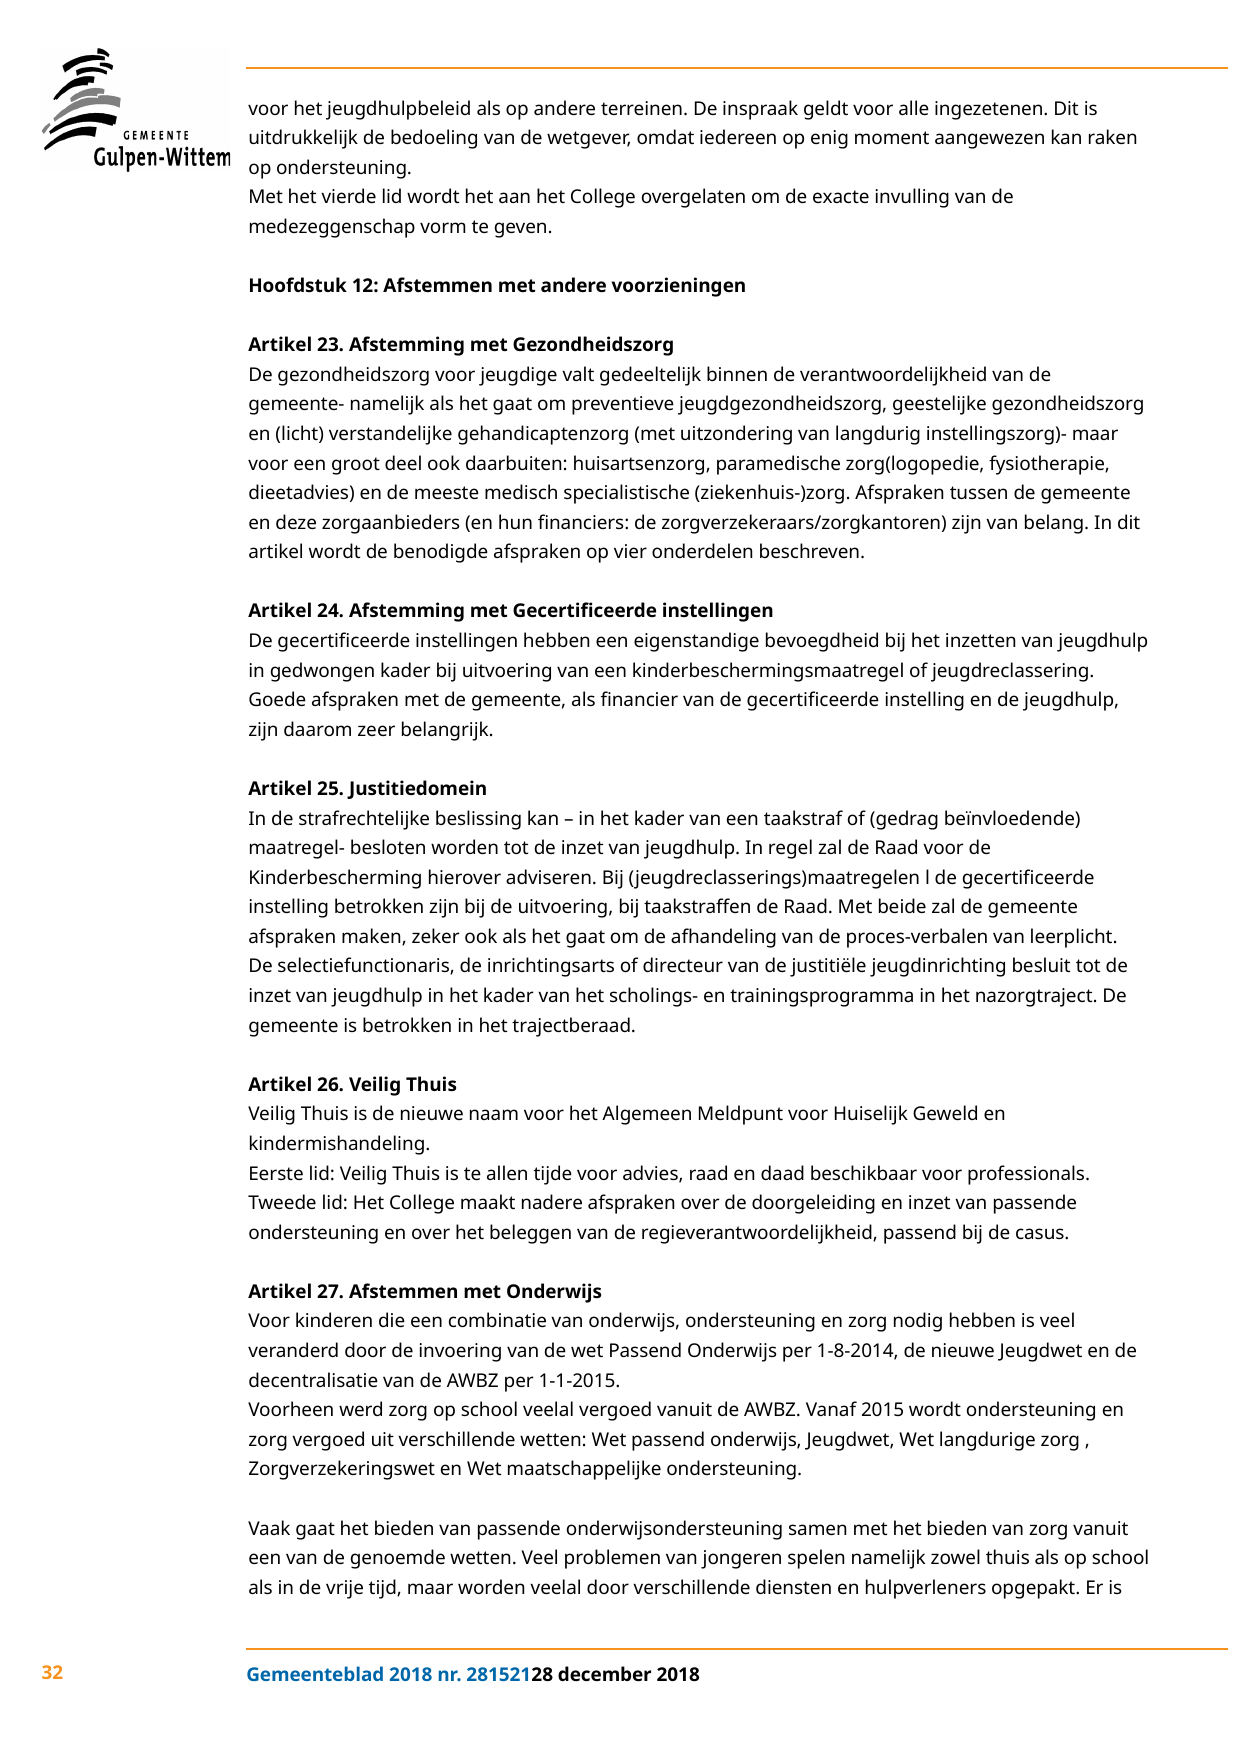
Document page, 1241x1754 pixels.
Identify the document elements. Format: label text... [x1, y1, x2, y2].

text De gezondheidszorg voor jeugdige valt gedeeltelijk binnen de verantwoordelijkheid van de gemeente- namelijk als het gaat om preventieve jeugdgezondheidszorg, geestelijke gezondheidszorg en (licht) verstandelijke gehandicaptenzorg (met uitzondering van langdurig instellingszorg)- maar voor een groot deel ook daarbuiten: huisartsenzorg, paramedische zorg(logopedie, fysiotherapie, dieetadvies) en de meeste medisch specialistische (ziekenhuis-)zorg. Afspraken tussen de gemeente en deze zorgaanbieders (en hun financiers: de zorgverzekeraars/zorgkantoren) zijn van belang. In dit artikel wordt de benodigde afspraken op vier onderdelen beschreven. [248, 361, 1152, 564]
text Tweede lid: Het College maakt nadere afspraken over de doorgeleiding en inzet van passende ondersteuning en over het beleggen van de regieverantwoordelijkheid, passend bij de casus. [248, 1189, 1152, 1245]
text Veilig Thuis is de nieuwe naam voor het Algemeen Meldpunt voor Huiselijk Geweld en kindermishandeling. [248, 1101, 1152, 1156]
text Artikel 25. Justitiedomein [248, 775, 1152, 801]
text De gecertificeerde instellingen hebben een eigenstandige bevoegdheid bij het inzetten van jeugdhulp in gedwongen kader bij uitvoering van een kinderbeschermingsmaatregel of jeugdreclassering. Goede afspraken met de gemeente, als financier van de gecertificeerde instelling en de jeugdhulp, zijn daarom zeer belangrijk. [248, 627, 1152, 742]
text In de strafrechtelijke beslissing kan – in het kader van een taakstraf of (gedrag beïnvloedende) maatregel- besloten worden tot de inzet van jeugdhulp. In regel zal de Raad voor de Kinderbescherming hierover adviseren. Bij (jeugdreclasserings)maatregelen l de gecertificeerde instelling betrokken zijn bij de uitvoering, bij taakstraffen de Raad. Met beide zal de gemeente afspraken maken, zeker ook als het gaat om de afhandeling van de proces-verbalen van leerplicht. [248, 805, 1152, 949]
text De selectiefunctionaris, de inrichtingsarts of directeur van de justitiële jeugdinrichting besluit tot de inzet van jeugdhulp in het kader van het scholings- en trainingsprogramma in het nazorgtraject. De gemeente is betrokken in het trajectberaad. [248, 953, 1152, 1038]
text Artikel 27. Afstemmen met Onderwijs [248, 1278, 1152, 1304]
text Artikel 23. Afstemming met Gezondheidszorg [248, 331, 1152, 357]
text voor het jeugdhulpbeleid als op andere terreinen. De inspraak geldt voor alle ingezetenen. Dit is uitdrukkelijk de bedoeling van de wetgever, omdat iedereen op enig moment aangewezen kan raken op ondersteuning. [248, 95, 1152, 180]
text Eerste lid: Veilig Thuis is te allen tijde voor advies, raad en daad beschikbaar voor professionals. [248, 1160, 1152, 1186]
text Met het vierde lid wordt het aan het College overgelaten om de exacte invulling van de medezeggenschap vorm te geven. [248, 183, 1152, 239]
text Artikel 26. Veilig Thuis [248, 1071, 1152, 1097]
text Voor kinderen die een combinatie van onderwijs, ondersteuning en zorg nodig hebben is veel veranderd door de invoering van de wet Passend Onderwijs per 1-8-2014, de nieuwe Jeugdwet en de decentralisatie van de AWBZ per 1-1-2015. [248, 1308, 1152, 1393]
text Artikel 24. Afstemming met Gecertificeerde instellingen [248, 598, 1152, 623]
picture [41, 47, 231, 172]
text Hoofdstuk 12: Afstemmen met andere voorzieningen [248, 272, 1152, 298]
text Voorheen werd zorg op school veelal vergoed vanuit de AWBZ. Vanaf 2015 wordt ondersteuning en zorg vergoed uit verschillende wetten: Wet passend onderwijs, Jeugdwet, Wet langdurige zorg , Zorgverzekeringswet en Wet maatschappelijke ondersteuning. [248, 1396, 1152, 1481]
text Vaak gaat het bieden van passende onderwijsondersteuning samen met het bieden van zorg vanuit een van de genoemde wetten. Veel problemen van jongeren spelen namelijk zowel thuis als op school als in de vrije tijd, maar worden veelal door verschillende diensten en hulpverleners opgepakt. Er is [248, 1515, 1152, 1600]
